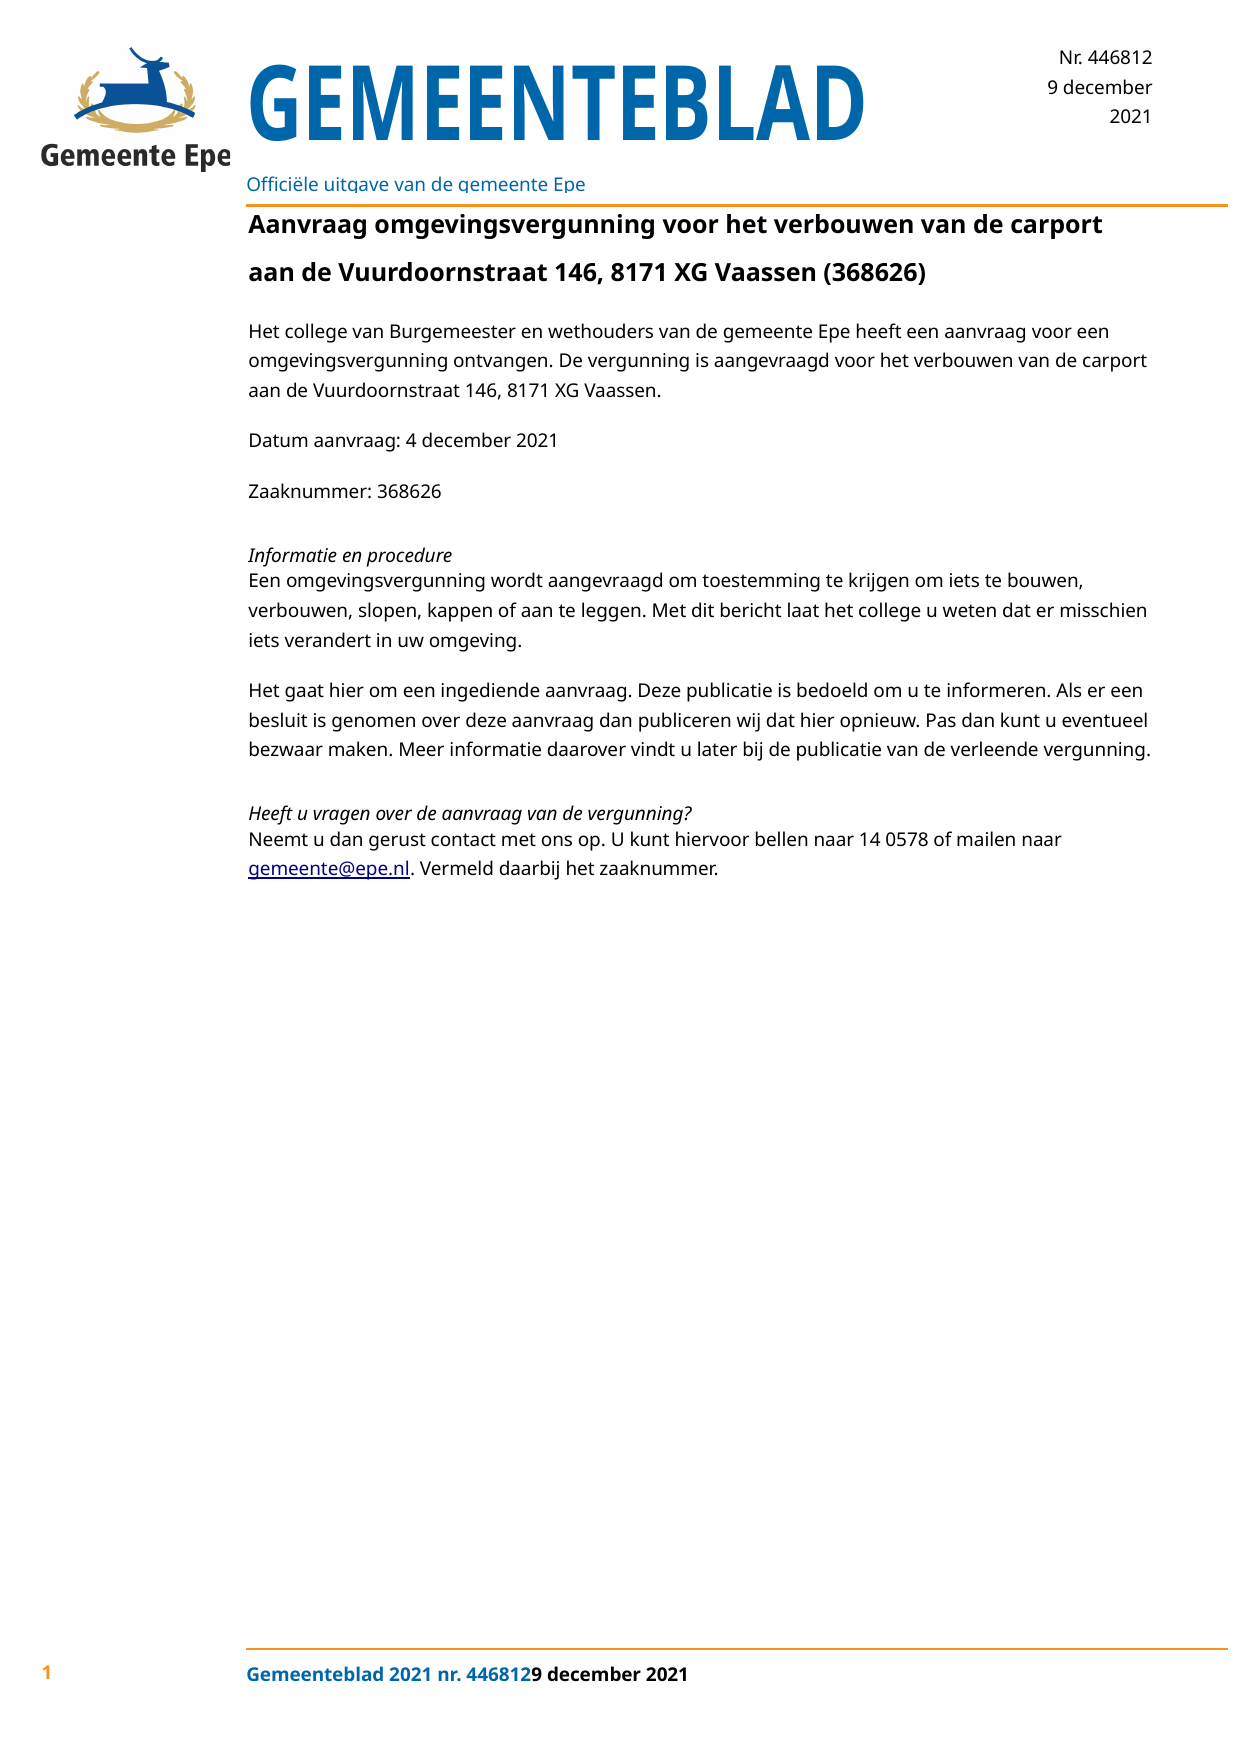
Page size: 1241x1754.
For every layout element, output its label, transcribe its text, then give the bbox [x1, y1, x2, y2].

text Informatie en procedure [248, 542, 1152, 568]
picture [41, 47, 231, 172]
text Aanvraag omgevingsvergunning voor het verbouwen van de carport aan de Vuurdoornstraat 146, 8171 XG Vaassen (368626) [248, 207, 1152, 288]
text Zaaknummer: 368626 [248, 478, 1152, 504]
text Heeft u vragen over de aanvraag van de vergunning? [248, 800, 1152, 826]
text Neemt u dan gerust contact met ons op. U kunt hiervoor bellen naar 14 0578 of mailen naar gemeente@epe.nl. Vermeld daarbij het zaaknummer. [248, 826, 1152, 881]
text Het college van Burgemeester en wethouders van de gemeente Epe heeft een aanvraag voor een omgevingsvergunning ontvangen. De vergunning is aangevraagd voor het verbouwen van de carport aan de Vuurdoornstraat 146, 8171 XG Vaassen. [248, 318, 1152, 403]
text Een omgevingsvergunning wordt aangevraagd om toestemming te krijgen om iets te bouwen, verbouwen, slopen, kappen of aan te leggen. Met dit bericht laat het college u weten dat er misschien iets verandert in uw omgeving. [248, 568, 1152, 652]
text Datum aanvraag: 4 december 2021 [248, 427, 1152, 453]
text Het gaat hier om een ingediende aanvraag. Deze publicatie is bedoeld om u te informeren. Als er een besluit is genomen over deze aanvraag dan publiceren wij dat hier opnieuw. Pas dan kunt u eventueel bezwaar maken. Meer informatie daarover vindt u later bij de publicatie van de verleende vergunning. [248, 677, 1152, 762]
